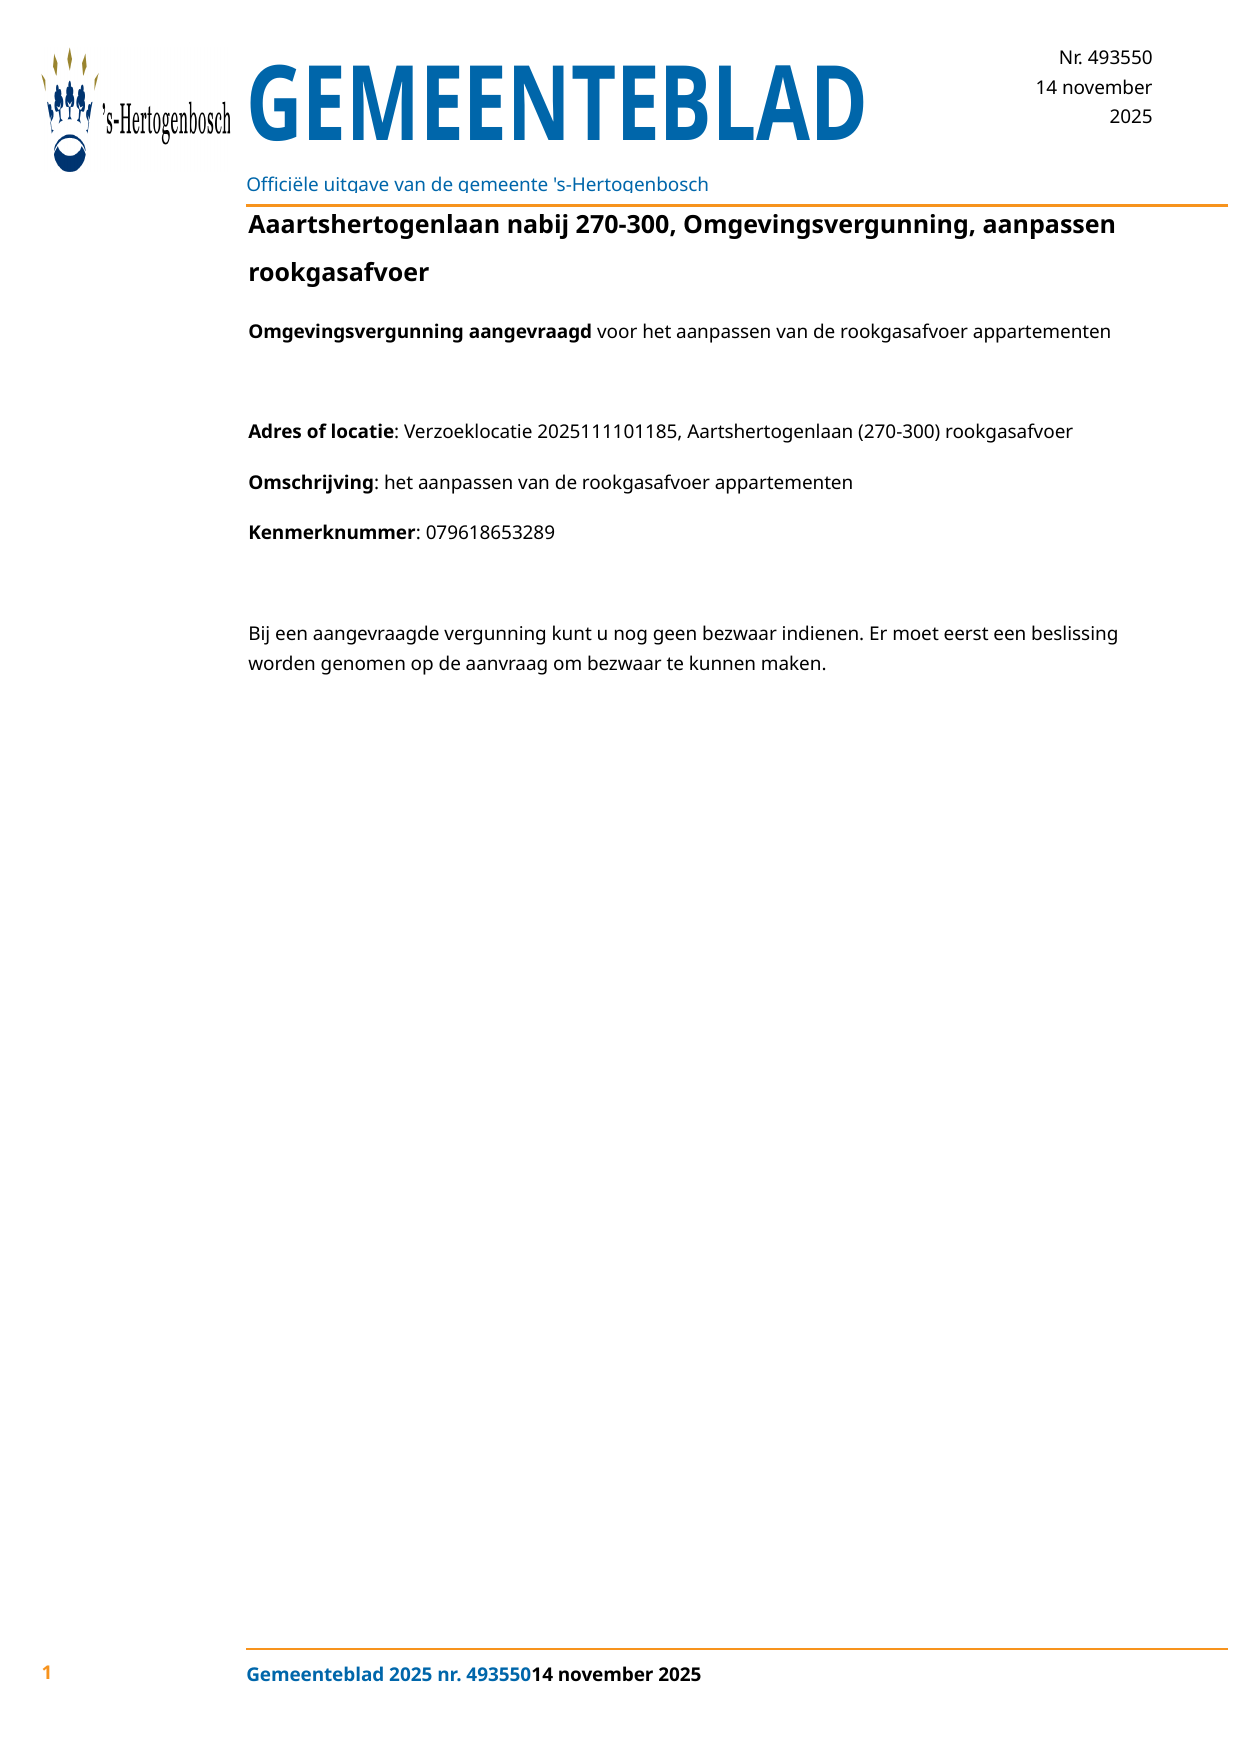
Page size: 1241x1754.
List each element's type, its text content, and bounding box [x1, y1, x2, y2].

text Aaartshertogenlaan nabij 270-300, Omgevingsvergunning, aanpassen rookgasafvoer [248, 207, 1152, 288]
text Adres of locatie: Verzoeklocatie 2025111101185, Aartshertogenlaan (270-300) rookgasafvoer [248, 419, 1152, 444]
text Omgevingsvergunning aangevraagd voor het aanpassen van de rookgasafvoer appartementen [248, 318, 1152, 344]
text Bij een aangevraagde vergunning kunt u nog geen bezwaar indienen. Er moet eerst een beslissing worden genomen op de aanvraag om bezwaar te kunnen maken. [248, 620, 1152, 676]
picture [41, 47, 231, 172]
text Kenmerknummer: 079618653289 [248, 519, 1152, 545]
text Omschrijving: het aanpassen van de rookgasafvoer appartementen [248, 469, 1152, 495]
